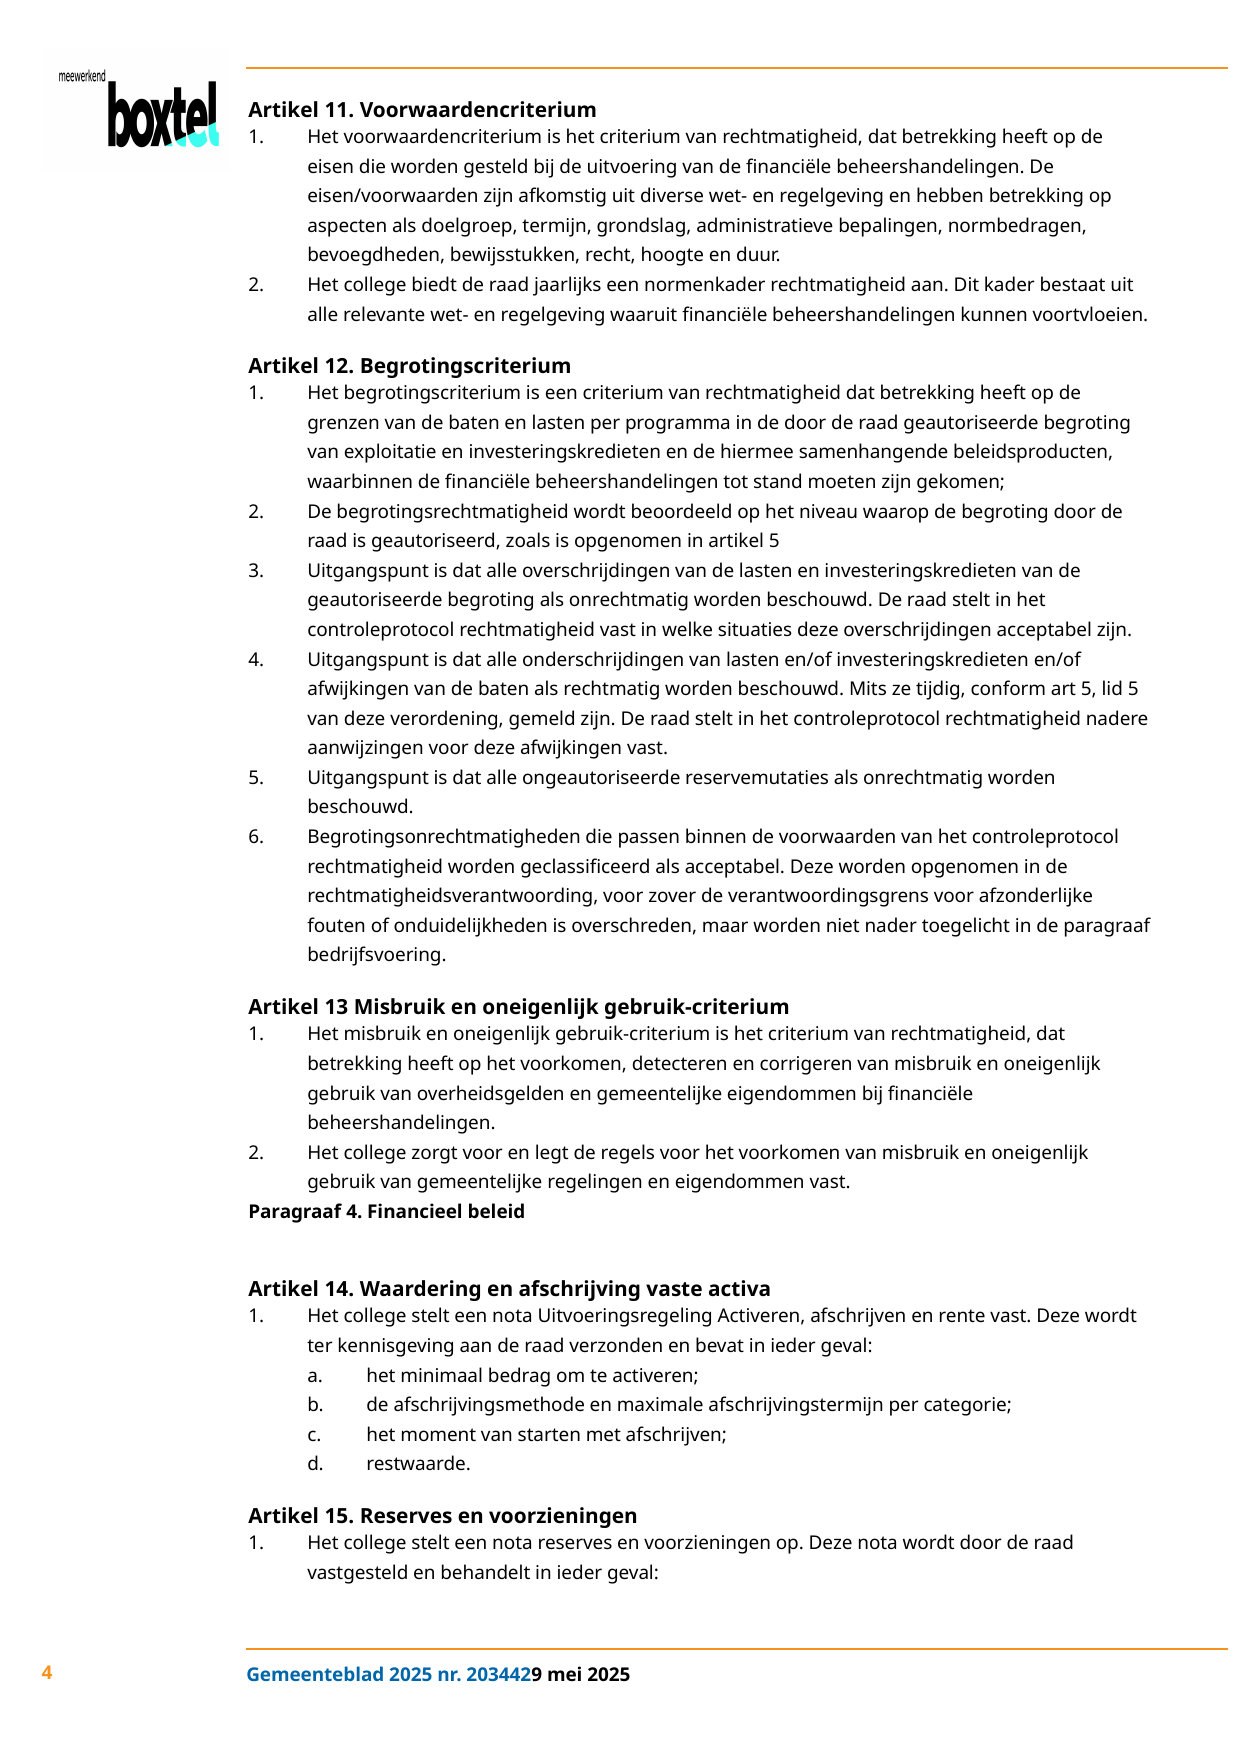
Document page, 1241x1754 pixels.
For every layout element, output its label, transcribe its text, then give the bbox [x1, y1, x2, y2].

list Het college zorgt voor en legt de regels voor het voorkomen van misbruik en oneigenlijk gebruik van gemeentelijke regelingen en eigendommen vast. [248, 1139, 1152, 1194]
picture [41, 47, 231, 172]
list Het misbruik en oneigenlijk gebruik-criterium is het criterium van rechtmatigheid, dat betrekking heeft op het voorkomen, detecteren en corrigeren van misbruik en oneigenlijk gebruik van overheidsgelden en gemeentelijke eigendommen bij financiële beheershandelingen. [248, 1021, 1152, 1135]
text Artikel 11. Voorwaardencriterium [248, 95, 1152, 123]
list het minimaal bedrag om te activeren; [307, 1362, 1152, 1387]
list De begrotingsrechtmatigheid wordt beoordeeld op het niveau waarop de begroting door de raad is geautoriseerd, zoals is opgenomen in artikel 5 [248, 498, 1152, 553]
text Artikel 12. Begrotingscriterium [248, 351, 1152, 379]
list Het college stelt een nota Uitvoeringsregeling Activeren, afschrijven en rente vast. Deze wordt ter kennisgeving aan de raad verzonden en bevat in ieder geval: [248, 1303, 1152, 1358]
list Uitgangspunt is dat alle overschrijdingen van de lasten en investeringskredieten van de geautoriseerde begroting als onrechtmatig worden beschouwd. De raad stelt in het controleprotocol rechtmatigheid vast in welke situaties deze overschrijdingen acceptabel zijn. [248, 557, 1152, 642]
text Artikel 15. Reserves en voorzieningen [248, 1501, 1152, 1529]
list restwaarde. [307, 1451, 1152, 1476]
list Het begrotingscriterium is een criterium van rechtmatigheid dat betrekking heeft op de grenzen van de baten en lasten per programma in de door de raad geautoriseerde begroting van exploitatie en investeringskredieten en de hiermee samenhangende beleidsproducten, waarbinnen de financiële beheershandelingen tot stand moeten zijn gekomen; [248, 379, 1152, 494]
list Uitgangspunt is dat alle ongeautoriseerde reservemutaties als onrechtmatig worden beschouwd. [248, 764, 1152, 819]
list Het college biedt de raad jaarlijks een normenkader rechtmatigheid aan. Dit kader bestaat uit alle relevante wet- en regelgeving waaruit financiële beheershandelingen kunnen voortvloeien. [248, 271, 1152, 326]
text Paragraaf 4. Financieel beleid [248, 1198, 1152, 1224]
list Het college stelt een nota reserves en voorzieningen op. Deze nota wordt door de raad vastgesteld en behandelt in ieder geval: [248, 1529, 1152, 1585]
list Uitgangspunt is dat alle onderschrijdingen van lasten en/of investeringskredieten en/of afwijkingen van de baten als rechtmatig worden beschouwd. Mits ze tijdig, conform art 5, lid 5 van deze verordening, gemeld zijn. De raad stelt in het controleprotocol rechtmatigheid nadere aanwijzingen voor deze afwijkingen vast. [248, 646, 1152, 760]
list Begrotingsonrechtmatigheden die passen binnen de voorwaarden van het controleprotocol rechtmatigheid worden geclassificeerd als acceptabel. Deze worden opgenomen in de rechtmatigheidsverantwoording, voor zover de verantwoordingsgrens voor afzonderlijke fouten of onduidelijkheden is overschreden, maar worden niet nader toegelicht in de paragraaf bedrijfsvoering. [248, 823, 1152, 967]
list de afschrijvingsmethode en maximale afschrijvingstermijn per categorie; [307, 1391, 1152, 1417]
text Artikel 13 Misbruik en oneigenlijk gebruik-criterium [248, 992, 1152, 1021]
text Artikel 14. Waardering en afschrijving vaste activa [248, 1274, 1152, 1303]
list het moment van starten met afschrijven; [307, 1421, 1152, 1447]
list Het voorwaardencriterium is het criterium van rechtmatigheid, dat betrekking heeft op de eisen die worden gesteld bij de uitvoering van de financiële beheershandelingen. De eisen/voorwaarden zijn afkomstig uit diverse wet- en regelgeving en hebben betrekking op aspecten als doelgroep, termijn, grondslag, administratieve bepalingen, normbedragen, bevoegdheden, bewijsstukken, recht, hoogte en duur. [248, 123, 1152, 267]
